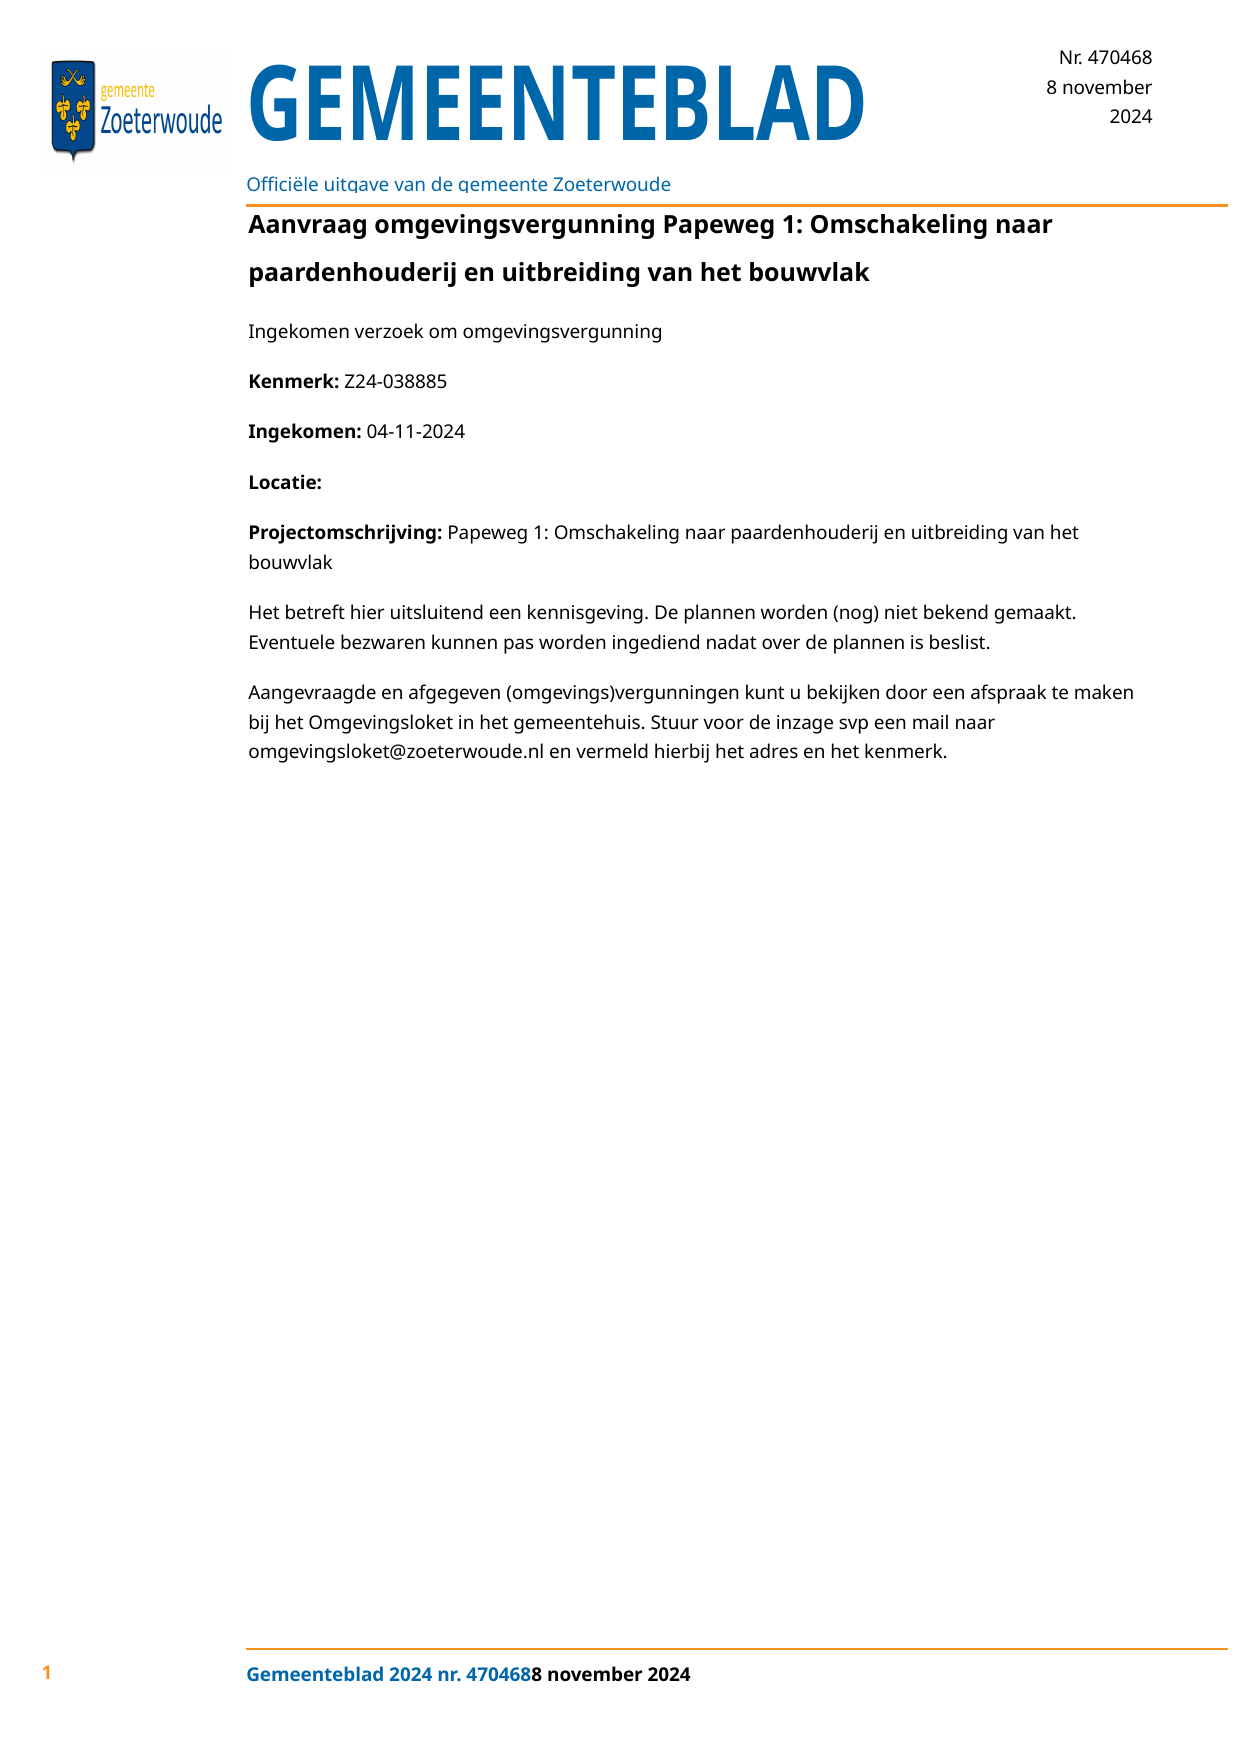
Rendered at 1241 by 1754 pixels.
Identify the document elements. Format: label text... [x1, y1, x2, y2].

text Aanvraag omgevingsvergunning Papeweg 1: Omschakeling naar paardenhouderij en uitbreiding van het bouwvlak [248, 207, 1152, 288]
text Locatie: [248, 469, 1152, 495]
text Aangevraagde en afgegeven (omgevings)vergunningen kunt u bekijken door een afspraak te maken bij het Omgevingsloket in het gemeentehuis. Stuur voor de inzage svp een mail naar omgevingsloket@zoeterwoude.nl en vermeld hierbij het adres en het kenmerk. [248, 679, 1152, 764]
picture [41, 47, 231, 172]
text Projectomschrijving: Papeweg 1: Omschakeling naar paardenhouderij en uitbreiding van het bouwvlak [248, 519, 1152, 575]
text Ingekomen verzoek om omgevingsvergunning [248, 318, 1152, 344]
text Het betreft hier uitsluitend een kennisgeving. De plannen worden (nog) niet bekend gemaakt. Eventuele bezwaren kunnen pas worden ingediend nadat over de plannen is beslist. [248, 599, 1152, 655]
text Kenmerk: Z24-038885 [248, 368, 1152, 394]
text Ingekomen: 04-11-2024 [248, 419, 1152, 444]
